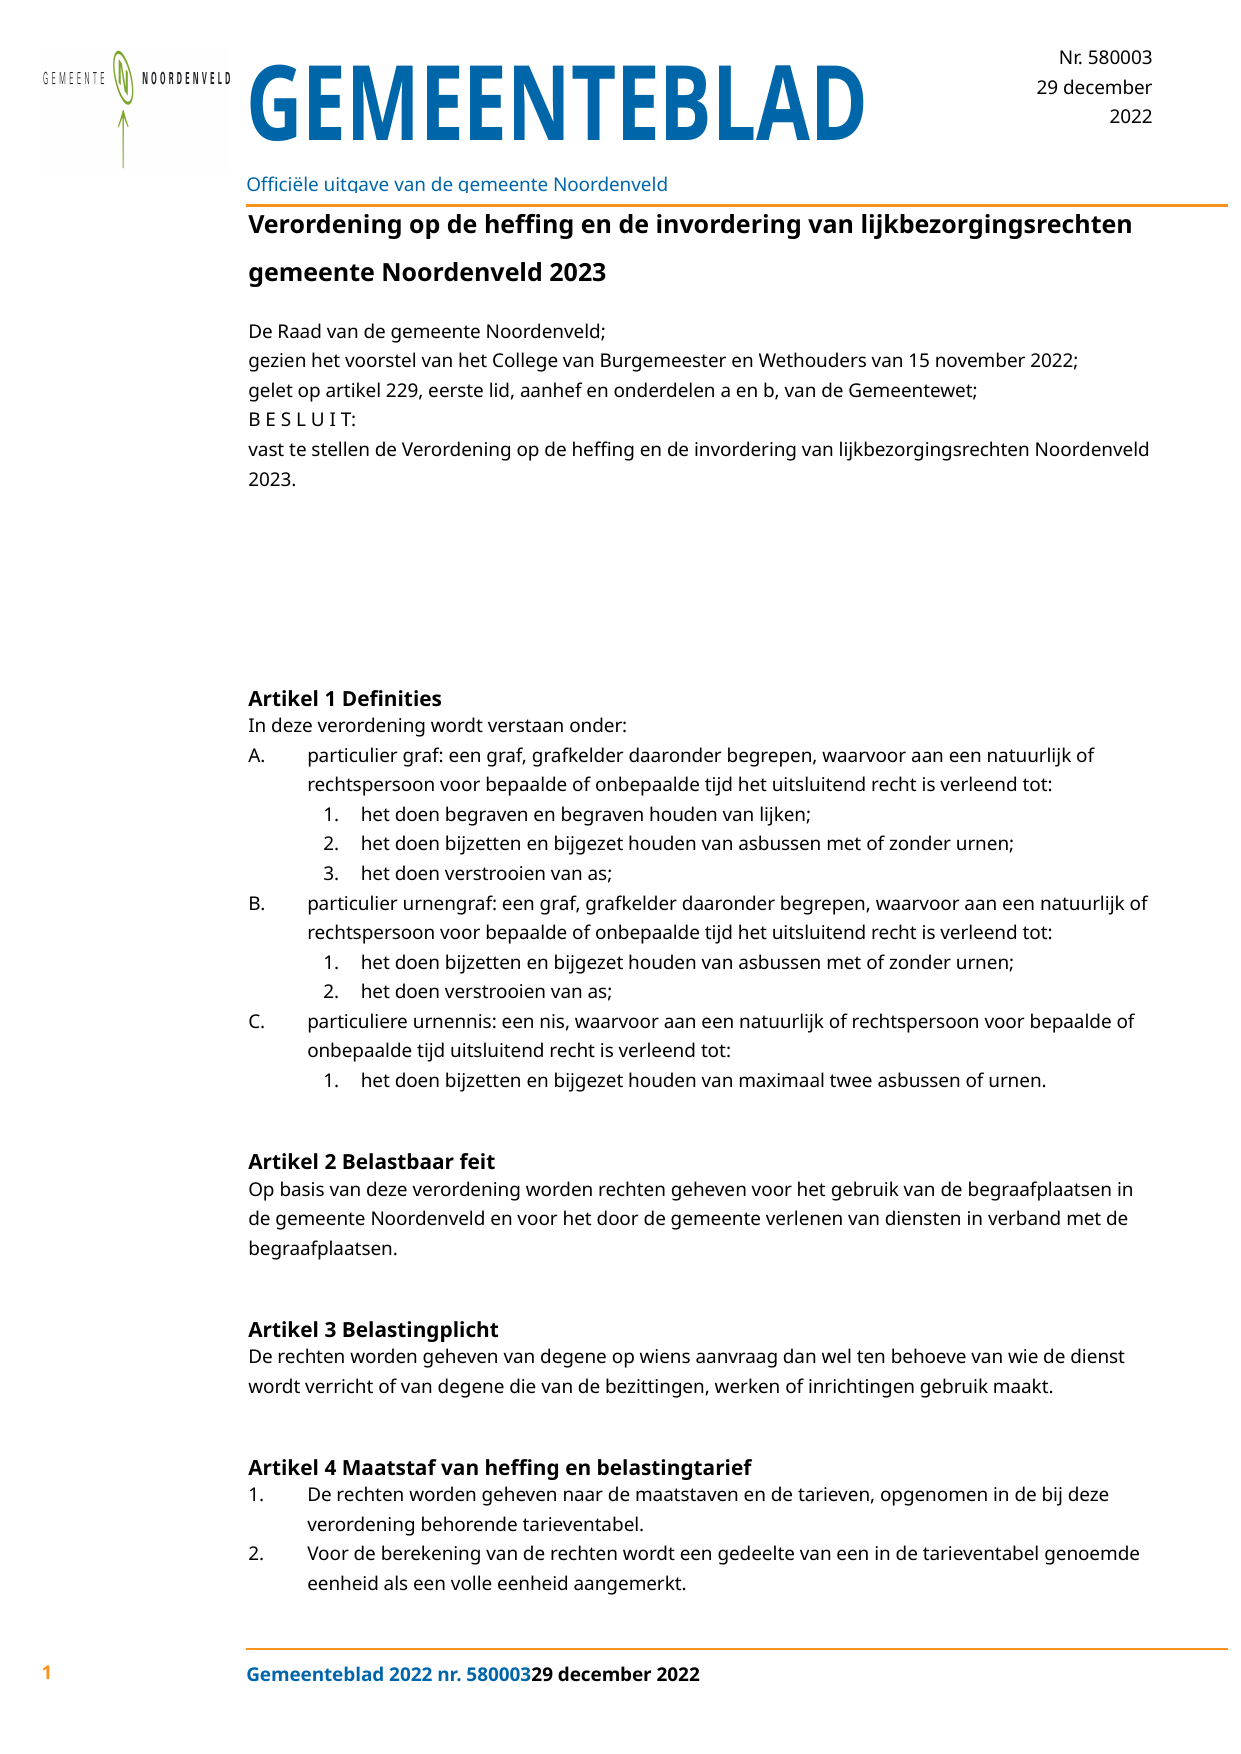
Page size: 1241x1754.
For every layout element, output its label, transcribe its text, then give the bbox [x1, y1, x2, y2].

text Artikel 4 Maatstaf van heffing en belastingtarief [248, 1453, 1152, 1481]
list Voor de berekening van de rechten wordt een gedeelte van een in de tarieventabel genoemde eenheid als een volle eenheid aangemerkt. [248, 1541, 1152, 1596]
text Op basis van deze verordening worden rechten geheven voor het gebruik van de begraafplaatsen in de gemeente Noordenveld en voor het door de gemeente verlenen van diensten in verband met de begraafplaatsen. [248, 1176, 1152, 1261]
text Artikel 2 Belastbaar feit [248, 1147, 1152, 1176]
text B E S L U I T: [248, 407, 1152, 432]
list het doen verstrooien van as; [323, 978, 1152, 1004]
text vast te stellen de Verordening op de heffing en de invordering van lijkbezorgingsrechten Noordenveld 2023. [248, 436, 1152, 492]
text De Raad van de gemeente Noordenveld; [248, 318, 1152, 344]
picture [41, 47, 231, 172]
text In deze verordening wordt verstaan onder: [248, 712, 1152, 738]
text Verordening op de heffing en de invordering van lijkbezorgingsrechten gemeente Noordenveld 2023 [248, 207, 1152, 288]
list particulier graf: een graf, grafkelder daaronder begrepen, waarvoor aan een natuurlijk of rechtspersoon voor bepaalde of onbepaalde tijd het uitsluitend recht is verleend tot: [248, 742, 1152, 797]
text Artikel 1 Definities [248, 684, 1152, 712]
list het doen bijzetten en bijgezet houden van asbussen met of zonder urnen; [323, 949, 1152, 975]
text gezien het voorstel van het College van Burgemeester en Wethouders van 15 november 2022; [248, 347, 1152, 373]
text gelet op artikel 229, eerste lid, aanhef en onderdelen a en b, van de Gemeentewet; [248, 377, 1152, 403]
list De rechten worden geheven naar de maatstaven en de tarieven, opgenomen in de bij deze verordening behorende tarieventabel. [248, 1481, 1152, 1537]
list het doen bijzetten en bijgezet houden van asbussen met of zonder urnen; [323, 831, 1152, 856]
text De rechten worden geheven van degene op wiens aanvraag dan wel ten behoeve van wie de dienst wordt verricht of van degene die van de bezittingen, werken of inrichtingen gebruik maakt. [248, 1343, 1152, 1399]
text Artikel 3 Belastingplicht [248, 1315, 1152, 1343]
list particuliere urnennis: een nis, waarvoor aan een natuurlijk of rechtspersoon voor bepaalde of onbepaalde tijd uitsluitend recht is verleend tot: [248, 1008, 1152, 1063]
list particulier urnengraf: een graf, grafkelder daaronder begrepen, waarvoor aan een natuurlijk of rechtspersoon voor bepaalde of onbepaalde tijd het uitsluitend recht is verleend tot: [248, 890, 1152, 945]
list het doen bijzetten en bijgezet houden van maximaal twee asbussen of urnen. [323, 1067, 1152, 1093]
list het doen verstrooien van as; [323, 860, 1152, 886]
list het doen begraven en begraven houden van lijken; [323, 801, 1152, 827]
